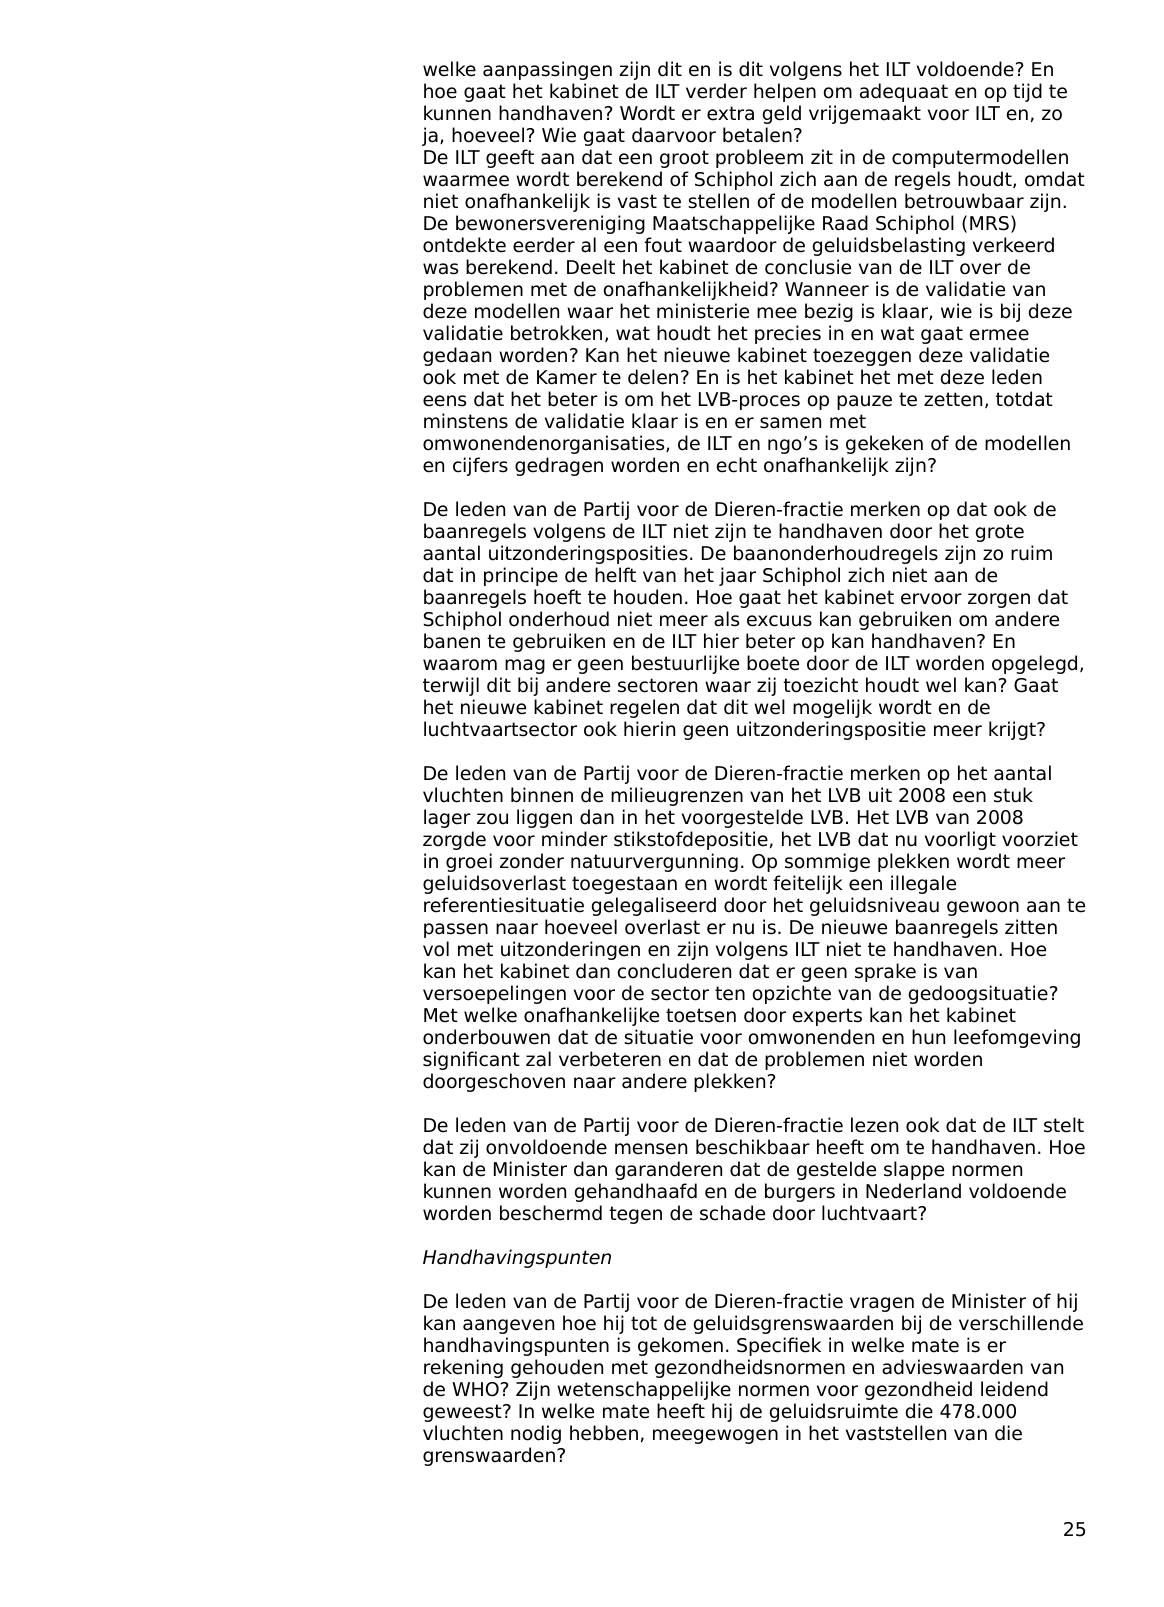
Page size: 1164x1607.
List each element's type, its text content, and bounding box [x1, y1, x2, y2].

text De leden van de Partij voor de Dieren-fractie merken op het aantal vluchten binnen de milieugrenzen van het LVB uit 2008 een stuk lager zou liggen dan in het voorgestelde LVB. Het LVB van 2008 zorgde voor minder stikstofdepositie, het LVB dat nu voorligt voorziet in groei zonder natuurvergunning. Op sommige plekken wordt meer geluidsoverlast toegestaan en wordt feitelijk een illegale referentiesituatie gelegaliseerd door het geluidsniveau gewoon aan te passen naar hoeveel overlast er nu is. De nieuwe baanregels zitten vol met uitzonderingen en zijn volgens ILT niet te handhaven. Hoe kan het kabinet dan concluderen dat er geen sprake is van versoepelingen voor de sector ten opzichte van de gedoogsituatie? Met welke onafhankelijke toetsen door experts kan het kabinet onderbouwen dat de situatie voor omwonenden en hun leefomgeving significant zal verbeteren en dat de problemen niet worden doorgeschoven naar andere plekken? [422, 763, 1087, 1092]
text De leden van de Partij voor de Dieren-fractie vragen de Minister of hij kan aangeven hoe hij tot de geluidsgrenswaarden bij de verschillende handhavingspunten is gekomen. Specifiek in welke mate is er rekening gehouden met gezondheidsnormen en advieswaarden van de WHO? Zijn wetenschappelijke normen voor gezondheid leidend geweest? In welke mate heeft hij de geluidsruimte die 478.000 vluchten nodig hebben, meegewogen in het vaststellen van die grenswaarden? [422, 1291, 1087, 1467]
text welke aanpassingen zijn dit en is dit volgens het ILT voldoende? En hoe gaat het kabinet de ILT verder helpen om adequaat en op tijd te kunnen handhaven? Wordt er extra geld vrijgemaakt voor ILT en, zo ja, hoeveel? Wie gaat daarvoor betalen? [422, 59, 1087, 147]
subtitle Handhavingspunten [422, 1247, 1087, 1269]
text De leden van de Partij voor de Dieren-fractie merken op dat ook de baanregels volgens de ILT niet zijn te handhaven door het grote aantal uitzonderingsposities. De baanonderhoudregels zijn zo ruim dat in principe de helft van het jaar Schiphol zich niet aan de baanregels hoeft te houden. Hoe gaat het kabinet ervoor zorgen dat Schiphol onderhoud niet meer als excuus kan gebruiken om andere banen te gebruiken en de ILT hier beter op kan handhaven? En waarom mag er geen bestuurlijke boete door de ILT worden opgelegd, terwijl dit bij andere sectoren waar zij toezicht houdt wel kan? Gaat het nieuwe kabinet regelen dat dit wel mogelijk wordt en de luchtvaartsector ook hierin geen uitzonderingspositie meer krijgt? [422, 499, 1087, 741]
text De ILT geeft aan dat een groot probleem zit in de computermodellen waarmee wordt berekend of Schiphol zich aan de regels houdt, omdat niet onafhankelijk is vast te stellen of de modellen betrouwbaar zijn. De bewonersvereniging Maatschappelijke Raad Schiphol (MRS) ontdekte eerder al een fout waardoor de geluidsbelasting verkeerd was berekend. Deelt het kabinet de conclusie van de ILT over de problemen met de onafhankelijkheid? Wanneer is de validatie van deze modellen waar het ministerie mee bezig is klaar, wie is bij deze validatie betrokken, wat houdt het precies in en wat gaat ermee gedaan worden? Kan het nieuwe kabinet toezeggen deze validatie ook met de Kamer te delen? En is het kabinet het met deze leden eens dat het beter is om het LVB-proces op pauze te zetten, totdat minstens de validatie klaar is en er samen met omwonendenorganisaties, de ILT en ngo’s is gekeken of de modellen en cijfers gedragen worden en echt onafhankelijk zijn? [422, 147, 1087, 477]
text De leden van de Partij voor de Dieren-fractie lezen ook dat de ILT stelt dat zij onvoldoende mensen beschikbaar heeft om te handhaven. Hoe kan de Minister dan garanderen dat de gestelde slappe normen kunnen worden gehandhaafd en de burgers in Nederland voldoende worden beschermd tegen de schade door luchtvaart? [422, 1115, 1087, 1224]
